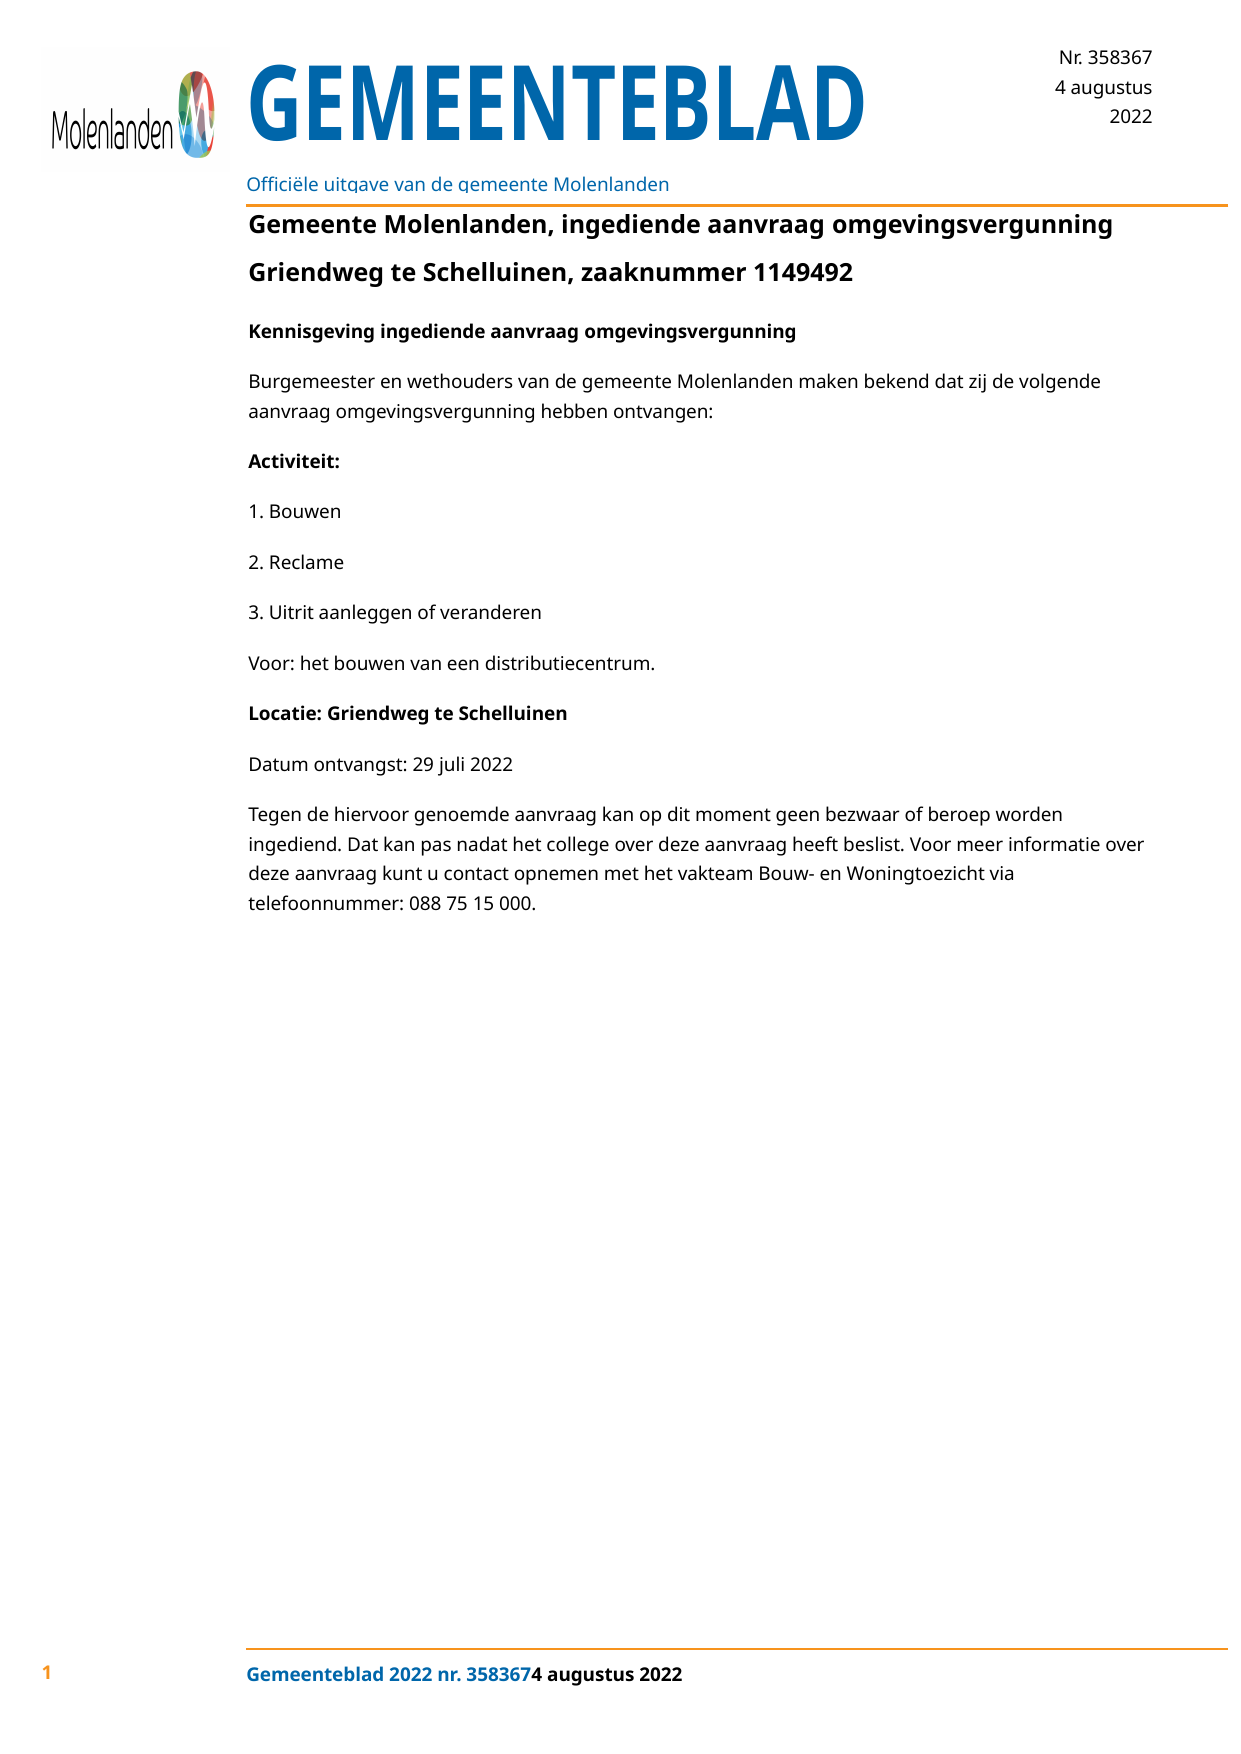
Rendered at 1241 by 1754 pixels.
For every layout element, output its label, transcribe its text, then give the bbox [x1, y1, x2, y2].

text 1. Bouwen [248, 499, 1152, 524]
picture [41, 47, 231, 172]
text Kennisgeving ingediende aanvraag omgevingsvergunning [248, 318, 1152, 344]
text Gemeente Molenlanden, ingediende aanvraag omgevingsvergunning Griendweg te Schelluinen, zaaknummer 1149492 [248, 207, 1152, 288]
text Datum ontvangst: 29 juli 2022 [248, 751, 1152, 777]
text Tegen de hiervoor genoemde aanvraag kan op dit moment geen bezwaar of beroep worden ingediend. Dat kan pas nadat het college over deze aanvraag heeft beslist. Voor meer informatie over deze aanvraag kunt u contact opnemen met het vakteam Bouw- en Woningtoezicht via telefoonnummer: 088 75 15 000. [248, 801, 1152, 916]
text 2. Reclame [248, 549, 1152, 575]
text Voor: het bouwen van een distributiecentrum. [248, 650, 1152, 676]
text Burgemeester en wethouders van de gemeente Molenlanden maken bekend dat zij de volgende aanvraag omgevingsvergunning hebben ontvangen: [248, 368, 1152, 424]
text Locatie: Griendweg te Schelluinen [248, 700, 1152, 726]
text Activiteit: [248, 448, 1152, 474]
text 3. Uitrit aanleggen of veranderen [248, 599, 1152, 625]
